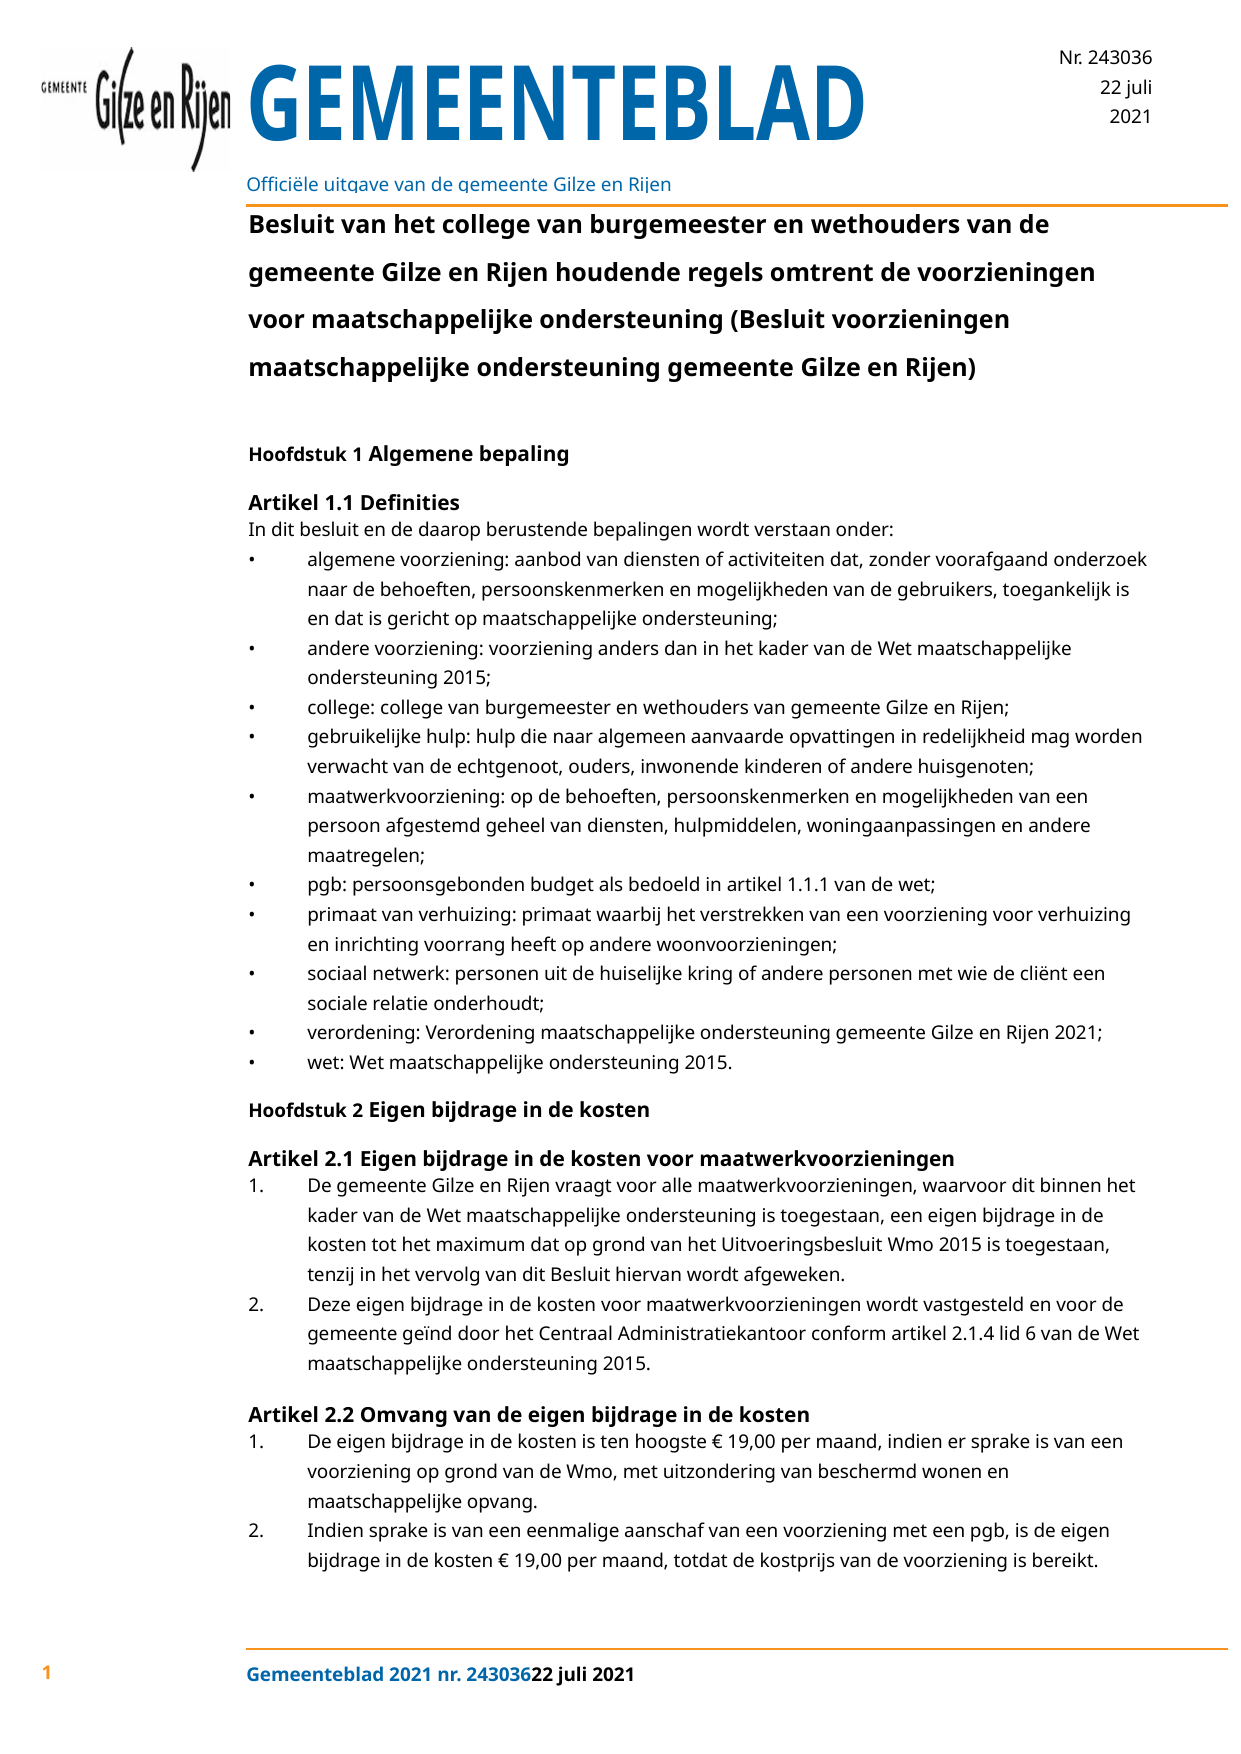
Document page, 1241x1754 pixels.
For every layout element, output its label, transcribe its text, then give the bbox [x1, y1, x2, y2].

list verordening: Verordening maatschappelijke ondersteuning gemeente Gilze en Rijen 2021; [248, 1019, 1152, 1045]
list Indien sprake is van een eenmalige aanschaf van een voorziening met een pgb, is de eigen bijdrage in de kosten € 19,00 per maand, totdat de kostprijs van de voorziening is bereikt. [248, 1517, 1152, 1573]
text In dit besluit en de daarop berustende bepalingen wordt verstaan onder: [248, 517, 1152, 542]
list algemene voorziening: aanbod van diensten of activiteiten dat, zonder voorafgaand onderzoek naar de behoeften, persoonskenmerken en mogelijkheden van de gebruikers, toegankelijk is en dat is gericht op maatschappelijke ondersteuning; [248, 546, 1152, 631]
list primaat van verhuizing: primaat waarbij het verstrekken van een voorziening voor verhuizing en inrichting voorrang heeft op andere woonvoorzieningen; [248, 901, 1152, 956]
list maatwerkvoorziening: op de behoeften, persoonskenmerken en mogelijkheden van een persoon afgestemd geheel van diensten, hulpmiddelen, woningaanpassingen en andere maatregelen; [248, 783, 1152, 868]
list De gemeente Gilze en Rijen vraagt voor alle maatwerkvoorzieningen, waarvoor dit binnen het kader van de Wet maatschappelijke ondersteuning is toegestaan, een eigen bijdrage in de kosten tot het maximum dat op grond van het Uitvoeringsbesluit Wmo 2015 is toegestaan, tenzij in het vervolg van dit Besluit hiervan wordt afgeweken. [248, 1172, 1152, 1287]
list andere voorziening: voorziening anders dan in het kader van de Wet maatschappelijke ondersteuning 2015; [248, 635, 1152, 690]
text Hoofdstuk 2 Eigen bijdrage in de kosten [248, 1095, 1152, 1123]
text Besluit van het college van burgemeester en wethouders van de gemeente Gilze en Rijen houdende regels omtrent de voorzieningen voor maatschappelijke ondersteuning (Besluit voorzieningen maatschappelijke ondersteuning gemeente Gilze en Rijen) [248, 207, 1152, 384]
text Hoofdstuk 1 Algemene bepaling [248, 439, 1152, 467]
list pgb: persoonsgebonden budget als bedoeld in artikel 1.1.1 van de wet; [248, 872, 1152, 897]
text Artikel 2.1 Eigen bijdrage in de kosten voor maatwerkvoorzieningen [248, 1144, 1152, 1172]
list wet: Wet maatschappelijke ondersteuning 2015. [248, 1049, 1152, 1075]
list sociaal netwerk: personen uit de huiselijke kring of andere personen met wie de cliënt een sociale relatie onderhoudt; [248, 960, 1152, 1016]
text Artikel 1.1 Definities [248, 488, 1152, 517]
list gebruikelijke hulp: hulp die naar algemeen aanvaarde opvattingen in redelijkheid mag worden verwacht van de echtgenoot, ouders, inwonende kinderen of andere huisgenoten; [248, 724, 1152, 779]
text Artikel 2.2 Omvang van de eigen bijdrage in de kosten [248, 1400, 1152, 1429]
picture [41, 47, 231, 172]
list Deze eigen bijdrage in de kosten voor maatwerkvoorzieningen wordt vastgesteld en voor de gemeente geïnd door het Centraal Administratiekantoor conform artikel 2.1.4 lid 6 van de Wet maatschappelijke ondersteuning 2015. [248, 1291, 1152, 1376]
list De eigen bijdrage in de kosten is ten hoogste € 19,00 per maand, indien er sprake is van een voorziening op grond van de Wmo, met uitzondering van beschermd wonen en maatschappelijke opvang. [248, 1429, 1152, 1514]
list college: college van burgemeester en wethouders van gemeente Gilze en Rijen; [248, 694, 1152, 720]
